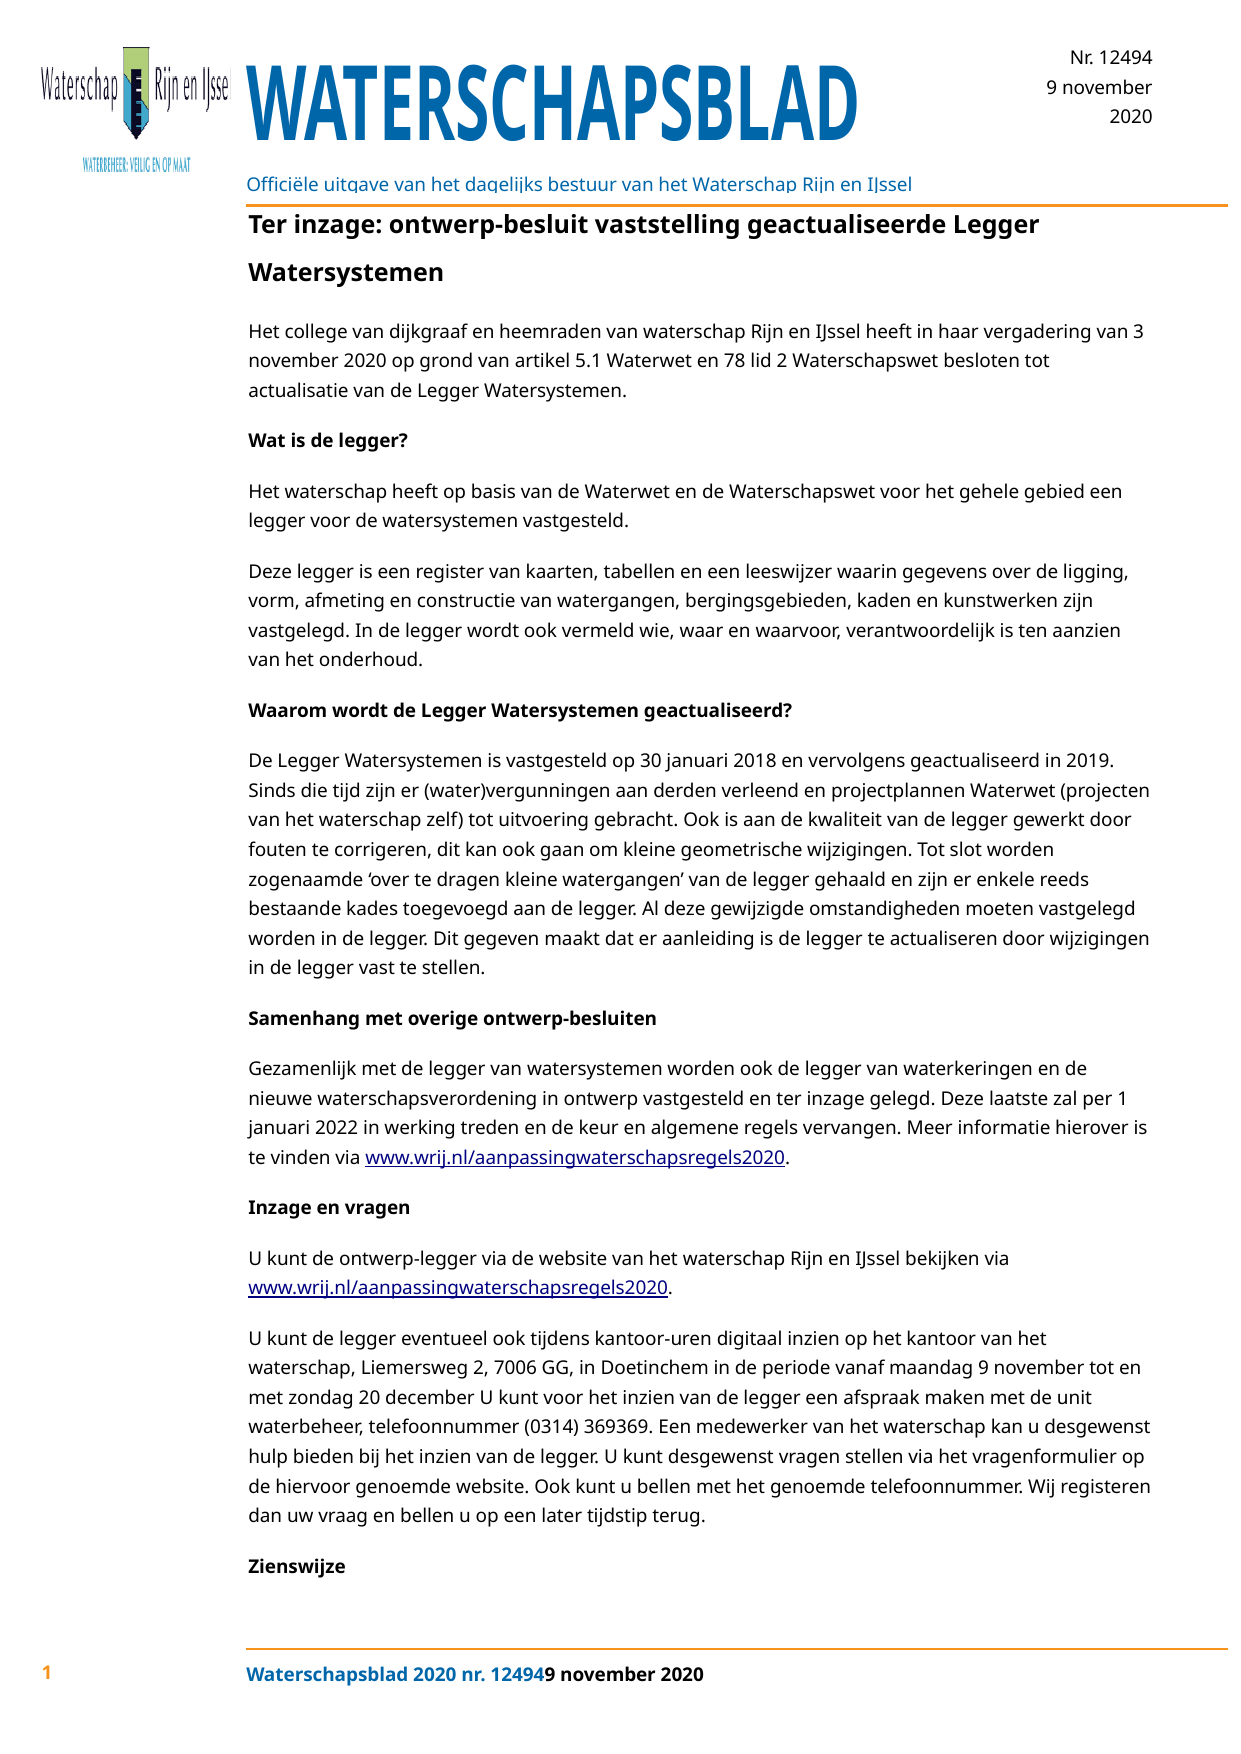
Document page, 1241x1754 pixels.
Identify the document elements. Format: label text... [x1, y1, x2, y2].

text Waarom wordt de Legger Watersystemen geactualiseerd? [248, 697, 1152, 723]
text Deze legger is een register van kaarten, tabellen en een leeswijzer waarin gegevens over de ligging, vorm, afmeting en constructie van watergangen, bergingsgebieden, kaden en kunstwerken zijn vastgelegd. In de legger wordt ook vermeld wie, waar en waarvoor, verantwoordelijk is ten aanzien van het onderhoud. [248, 558, 1152, 672]
text Wat is de legger? [248, 427, 1152, 453]
text U kunt de ontwerp-legger via de website van het waterschap Rijn en IJssel bekijken via www.wrij.nl/aanpassingwaterschapsregels2020. [248, 1245, 1152, 1300]
text De Legger Watersystemen is vastgesteld op 30 januari 2018 en vervolgens geactualiseerd in 2019. Sinds die tijd zijn er (water)vergunningen aan derden verleend en projectplannen Waterwet (projecten van het waterschap zelf) tot uitvoering gebracht. Ook is aan de kwaliteit van de legger gewerkt door fouten te corrigeren, dit kan ook gaan om kleine geometrische wijzigingen. Tot slot worden zogenaamde ‘over te dragen kleine watergangen’ van de legger gehaald en zijn er enkele reeds bestaande kades toegevoegd aan de legger. Al deze gewijzigde omstandigheden moeten vastgelegd worden in de legger. Dit gegeven maakt dat er aanleiding is de legger te actualiseren door wijzigingen in de legger vast te stellen. [248, 747, 1152, 980]
text Het waterschap heeft op basis van de Waterwet en de Waterschapswet voor het gehele gebied een legger voor de watersystemen vastgesteld. [248, 478, 1152, 533]
text Inzage en vragen [248, 1194, 1152, 1220]
text Zienswijze [248, 1553, 1152, 1579]
text Samenhang met overige ontwerp-besluiten [248, 1005, 1152, 1031]
text Ter inzage: ontwerp-besluit vaststelling geactualiseerde Legger Watersystemen [248, 207, 1152, 288]
picture [41, 47, 231, 172]
text Het college van dijkgraaf en heemraden van waterschap Rijn en IJssel heeft in haar vergadering van 3 november 2020 op grond van artikel 5.1 Waterwet en 78 lid 2 Waterschapswet besloten tot actualisatie van de Legger Watersystemen. [248, 318, 1152, 403]
text U kunt de legger eventueel ook tijdens kantoor-uren digitaal inzien op het kantoor van het waterschap, Liemersweg 2, 7006 GG, in Doetinchem in de periode vanaf maandag 9 november tot en met zondag 20 december U kunt voor het inzien van de legger een afspraak maken met de unit waterbeheer, telefoonnummer (0314) 369369. Een medewerker van het waterschap kan u desgewenst hulp bieden bij het inzien van de legger. U kunt desgewenst vragen stellen via het vragenformulier op de hiervoor genoemde website. Ook kunt u bellen met het genoemde telefoonnummer. Wij registeren dan uw vraag en bellen u op een later tijdstip terug. [248, 1325, 1152, 1528]
text Gezamenlijk met de legger van watersystemen worden ook de legger van waterkeringen en de nieuwe waterschapsverordening in ontwerp vastgesteld en ter inzage gelegd. Deze laatste zal per 1 januari 2022 in werking treden en de keur en algemene regels vervangen. Meer informatie hierover is te vinden via www.wrij.nl/aanpassingwaterschapsregels2020. [248, 1055, 1152, 1170]
